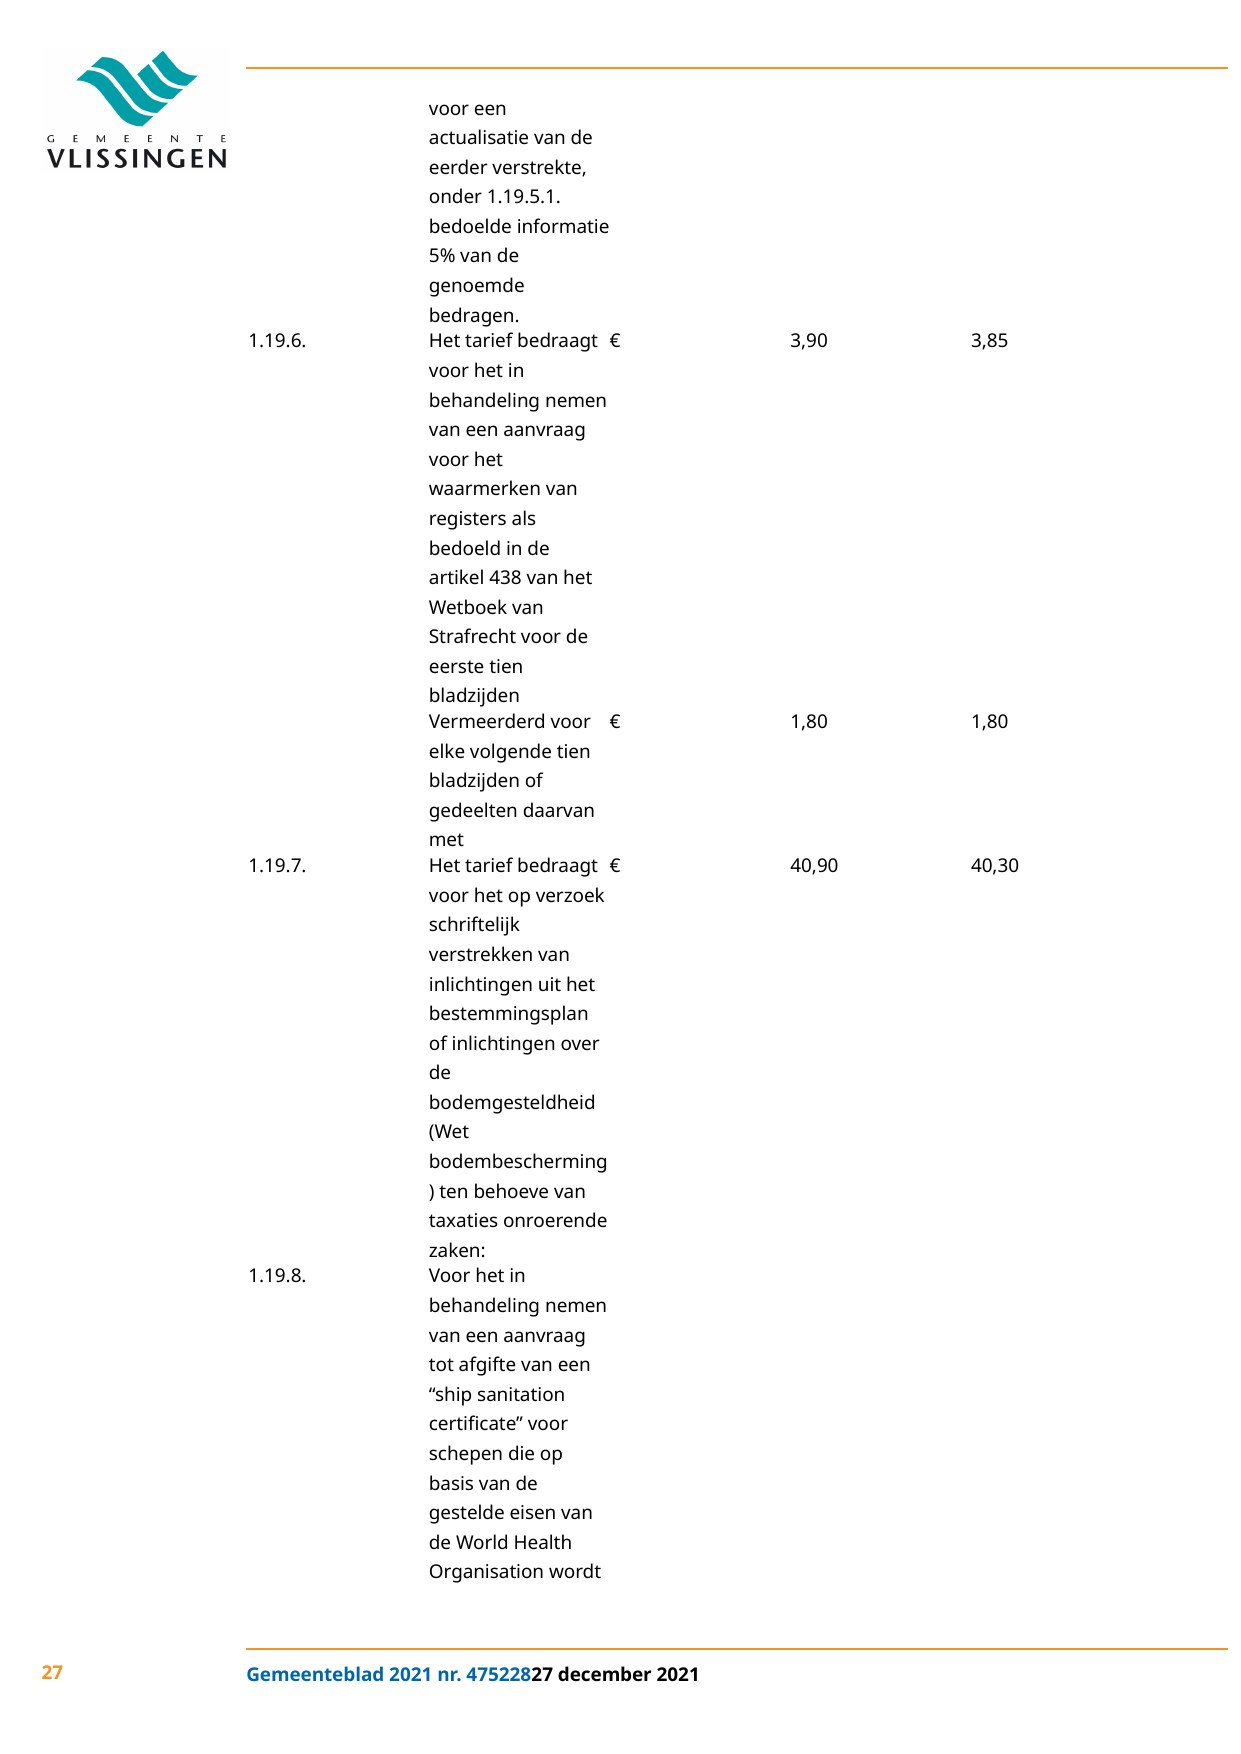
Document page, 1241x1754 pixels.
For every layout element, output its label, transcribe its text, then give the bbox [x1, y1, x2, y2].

table_cell Vermeerderd voor elke volgende tien bladzijden of gedeelten daarvan met [429, 708, 609, 852]
table_cell Het tarief bedraagt voor het op verzoek schriftelijk verstrekken van inlichtingen uit het bestemmingsplan of inlichtingen over de bodemgesteldheid (Wet bodembescherming) ten behoeve van taxaties onroerende zaken: [429, 853, 609, 1263]
table_cell 40,30 [971, 853, 1152, 1263]
table_cell [609, 95, 790, 328]
table_cell 1,80 [790, 708, 971, 852]
table_cell [248, 708, 429, 852]
table_cell 1.19.8. [248, 1263, 429, 1584]
table_cell € [609, 708, 790, 852]
table_cell € [609, 328, 790, 708]
table_cell Het tarief bedraagt voor het in behandeling nemen van een aanvraag voor het waarmerken van registers als bedoeld in de artikel 438 van het Wetboek van Strafrecht voor de eerste tien bladzijden [429, 328, 609, 708]
table_cell 3,90 [790, 328, 971, 708]
table_cell € [609, 853, 790, 1263]
table_cell Voor het in behandeling nemen van een aanvraag tot afgifte van een “ship sanitation certificate” voor schepen die op basis van de gestelde eisen van de World Health Organisation wordt [429, 1263, 609, 1584]
table_cell 1.19.6. [248, 328, 429, 708]
table_cell [971, 95, 1152, 328]
table_cell 40,90 [790, 853, 971, 1263]
picture [41, 47, 231, 172]
table_cell [248, 95, 429, 328]
table_cell [790, 1263, 971, 1584]
table_cell 3,85 [971, 328, 1152, 708]
table_cell 1,80 [971, 708, 1152, 852]
table_cell [609, 1263, 790, 1584]
table_cell [971, 1263, 1152, 1584]
table_cell [790, 95, 971, 328]
table_cell voor een actualisatie van de eerder verstrekte, onder 1.19.5.1. bedoelde informatie 5% van de genoemde bedragen. [429, 95, 609, 328]
table_cell 1.19.7. [248, 853, 429, 1263]
